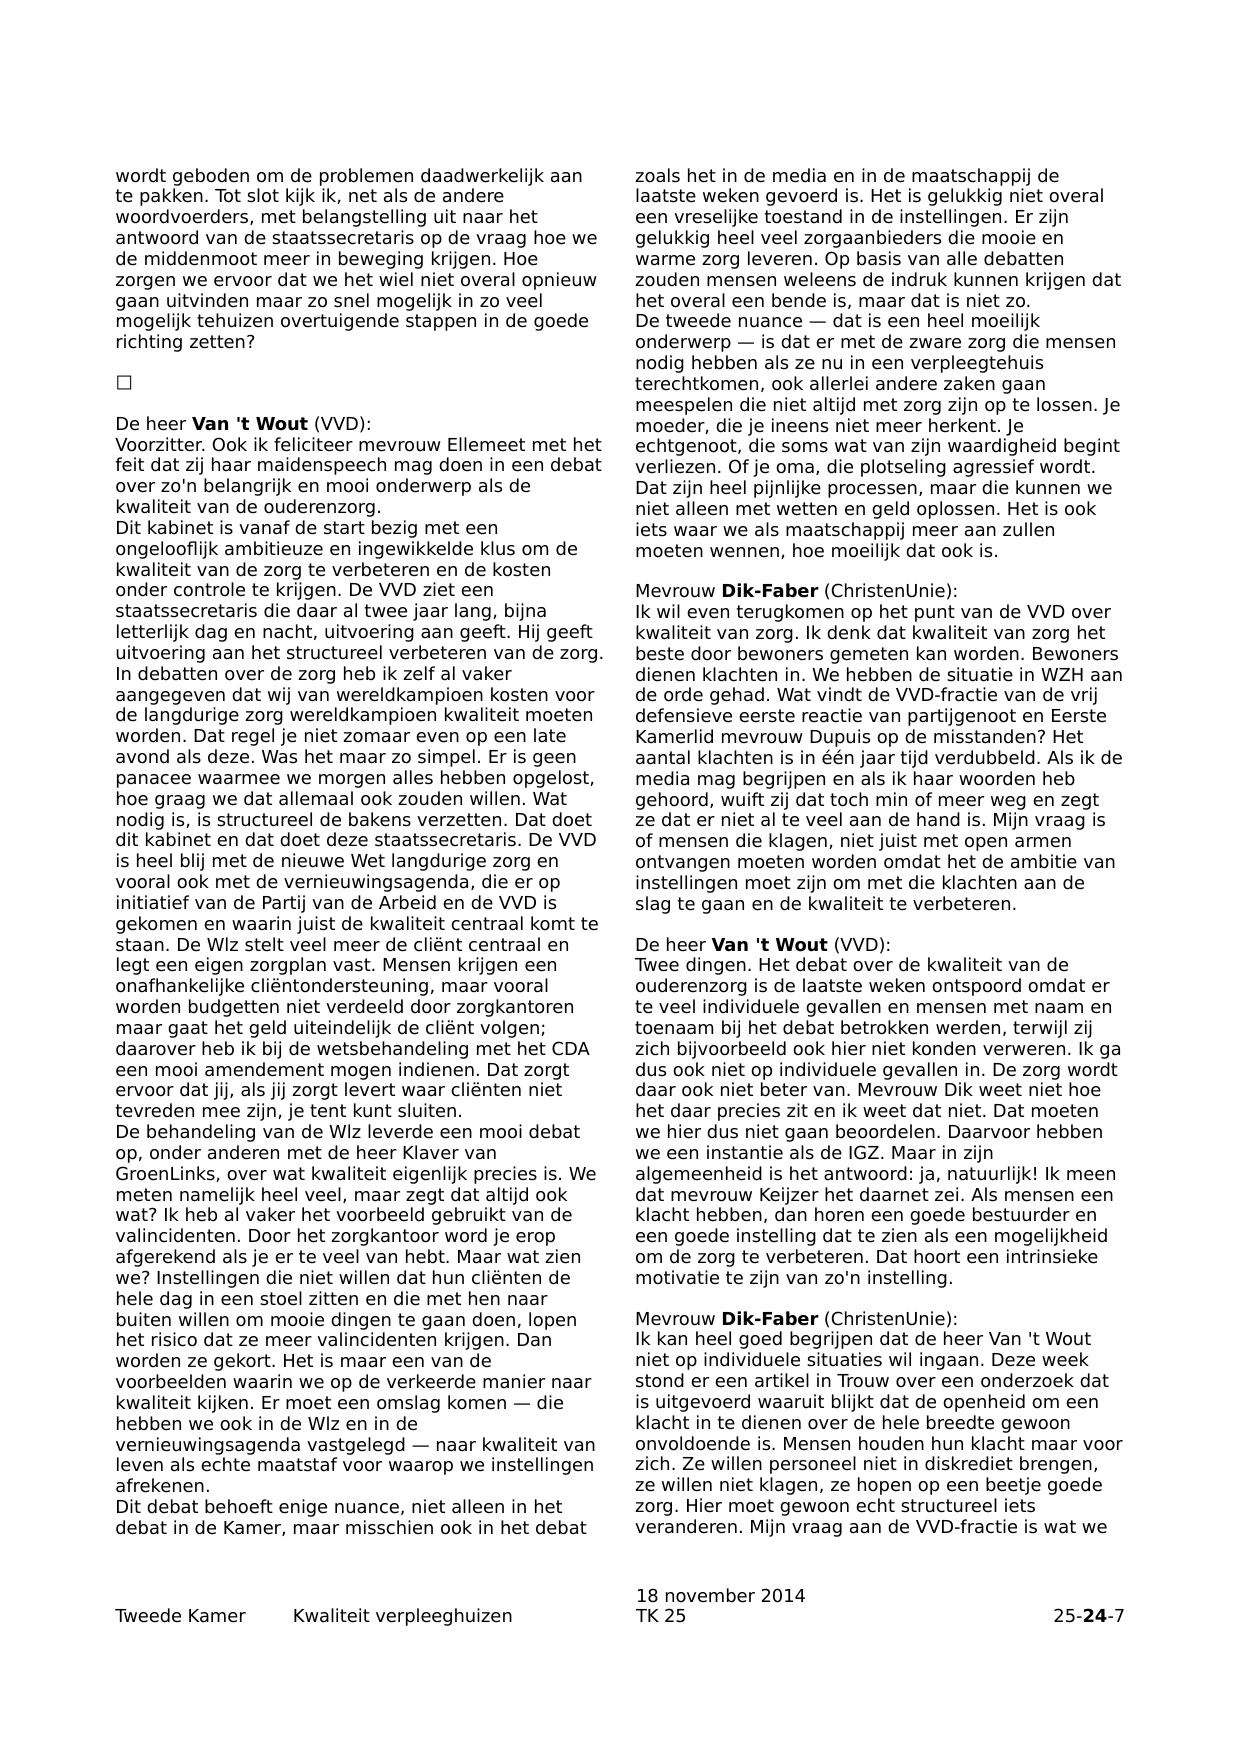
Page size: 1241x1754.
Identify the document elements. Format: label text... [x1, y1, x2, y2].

text De behandeling van de Wlz leverde een mooi debat op, onder anderen met de heer Klaver van GroenLinks, over wat kwaliteit eigenlijk precies is. We meten namelijk heel veel, maar zegt dat altijd ook wat? Ik heb al vaker het voorbeeld gebruikt van de valincidenten. Door het zorgkantoor word je erop afgerekend als je er te veel van hebt. Maar wat zien we? Instellingen die niet willen dat hun cliënten de hele dag in een stoel zitten en die met hen naar buiten willen om mooie dingen te gaan doen, lopen het risico dat ze meer valincidenten krijgen. Dan worden ze gekort. Het is maar een van de voorbeelden waarin we op de verkeerde manier naar kwaliteit kijken. Er moet een omslag komen — die hebben we ook in de Wlz en in de vernieuwingsagenda vastgelegd — naar kwaliteit van leven als echte maatstaf voor waarop we instellingen afrekenen. [115, 1122, 605, 1497]
text zoals het in de media en in de maatschappij de laatste weken gevoerd is. Het is gelukkig niet overal een vreselijke toestand in de instellingen. Er zijn gelukkig heel veel zorgaanbieders die mooie en warme zorg leveren. Op basis van alle debatten zouden mensen weleens de indruk kunnen krijgen dat het overal een bende is, maar dat is niet zo. [635, 165, 1125, 311]
text Dit debat behoeft enige nuance, niet alleen in het debat in de Kamer, maar misschien ook in het debat [115, 1497, 605, 1538]
text Ik wil even terugkomen op het punt van de VVD over kwaliteit van zorg. Ik denk dat kwaliteit van zorg het beste door bewoners gemeten kan worden. Bewoners dienen klachten in. We hebben de situatie in WZH aan de orde gehad. Wat vindt de VVD-fractie van de vrij defensieve eerste reactie van partijgenoot en Eerste Kamerlid mevrouw Dupuis op de misstanden? Het aantal klachten is in één jaar tijd verdubbeld. Als ik de media mag begrijpen en als ik haar woorden heb gehoord, wuift zij dat toch min of meer weg en zegt ze dat er niet al te veel aan de hand is. Mijn vraag is of mensen die klagen, niet juist met open armen ontvangen moeten worden omdat het de ambitie van instellingen moet zijn om met die klachten aan de slag te gaan en de kwaliteit te verbeteren. [635, 602, 1125, 914]
text Mevrouw Dik-Faber (ChristenUnie): [635, 581, 1125, 602]
text wordt geboden om de problemen daadwerkelijk aan te pakken. Tot slot kijk ik, net als de andere woordvoerders, met belangstelling uit naar het antwoord van de staatssecretaris op de vraag hoe we de middenmoot meer in beweging krijgen. Hoe zorgen we ervoor dat we het wiel niet overal opnieuw gaan uitvinden maar zo snel mogelijk in zo veel mogelijk tehuizen overtuigende stappen in de goede richting zetten? [115, 165, 605, 353]
text Mevrouw Dik-Faber (ChristenUnie): [635, 1308, 1125, 1329]
text De heer Van 't Wout (VVD): [635, 934, 1125, 955]
text Twee dingen. Het debat over de kwaliteit van de ouderenzorg is de laatste weken ontspoord omdat er te veel individuele gevallen en mensen met naam en toenaam bij het debat betrokken werden, terwijl zij zich bijvoorbeeld ook hier niet konden verweren. Ik ga dus ook niet op individuele gevallen in. De zorg wordt daar ook niet beter van. Mevrouw Dik weet niet hoe het daar precies zit en ik weet dat niet. Dat moeten we hier dus niet gaan beoordelen. Daarvoor hebben we een instantie als de IGZ. Maar in zijn algemeenheid is het antwoord: ja, natuurlijk! Ik meen dat mevrouw Keijzer het daarnet zei. Als mensen een klacht hebben, dan horen een goede bestuurder en een goede instelling dat te zien als een mogelijkheid om de zorg te verbeteren. Dat hoort een intrinsieke motivatie te zijn van zo'n instelling. [635, 955, 1125, 1288]
text Voorzitter. Ook ik feliciteer mevrouw Ellemeet met het feit dat zij haar maidenspeech mag doen in een debat over zo'n belangrijk en mooi onderwerp als de kwaliteit van de ouderenzorg. [115, 434, 605, 518]
text In debatten over de zorg heb ik zelf al vaker aangegeven dat wij van wereldkampioen kosten voor de langdurige zorg wereldkampioen kwaliteit moeten worden. Dat regel je niet zomaar even op een late avond als deze. Was het maar zo simpel. Er is geen panacee waarmee we morgen alles hebben opgelost, hoe graag we dat allemaal ook zouden willen. Wat nodig is, is structureel de bakens verzetten. Dat doet dit kabinet en dat doet deze staatssecretaris. De VVD is heel blij met de nieuwe Wet langdurige zorg en vooral ook met de vernieuwingsagenda, die er op initiatief van de Partij van de Arbeid en de VVD is gekomen en waarin juist de kwaliteit centraal komt te staan. De Wlz stelt veel meer de cliënt centraal en legt een eigen zorgplan vast. Mensen krijgen een onafhankelijke cliëntondersteuning, maar vooral worden budgetten niet verdeeld door zorgkantoren maar gaat het geld uiteindelijk de cliënt volgen; daarover heb ik bij de wetsbehandeling met het CDA een mooi amendement mogen indienen. Dat zorgt ervoor dat jij, als jij zorgt levert waar cliënten niet tevreden mee zijn, je tent kunt sluiten. [115, 663, 605, 1122]
text De heer Van 't Wout (VVD): [115, 413, 605, 434]
text ⬜ [115, 373, 605, 393]
text De tweede nuance — dat is een heel moeilijk onderwerp — is dat er met de zware zorg die mensen nodig hebben als ze nu in een verpleegtehuis terechtkomen, ook allerlei andere zaken gaan meespelen die niet altijd met zorg zijn op te lossen. Je moeder, die je ineens niet meer herkent. Je echtgenoot, die soms wat van zijn waardigheid begint verliezen. Of je oma, die plotseling agressief wordt. Dat zijn heel pijnlijke processen, maar die kunnen we niet alleen met wetten en geld oplossen. Het is ook iets waar we als maatschappij meer aan zullen moeten wennen, hoe moeilijk dat ook is. [635, 311, 1125, 561]
text Ik kan heel goed begrijpen dat de heer Van 't Wout niet op individuele situaties wil ingaan. Deze week stond er een artikel in Trouw over een onderzoek dat is uitgevoerd waaruit blijkt dat de openheid om een klacht in te dienen over de hele breedte gewoon onvoldoende is. Mensen houden hun klacht maar voor zich. Ze willen personeel niet in diskrediet brengen, ze willen niet klagen, ze hopen op een beetje goede zorg. Hier moet gewoon echt structureel iets veranderen. Mijn vraag aan de VVD-fractie is wat we [635, 1329, 1125, 1537]
text Dit kabinet is vanaf de start bezig met een ongelooflijk ambitieuze en ingewikkelde klus om de kwaliteit van de zorg te verbeteren en de kosten onder controle te krijgen. De VVD ziet een staatssecretaris die daar al twee jaar lang, bijna letterlijk dag en nacht, uitvoering aan geeft. Hij geeft uitvoering aan het structureel verbeteren van de zorg. [115, 518, 605, 663]
